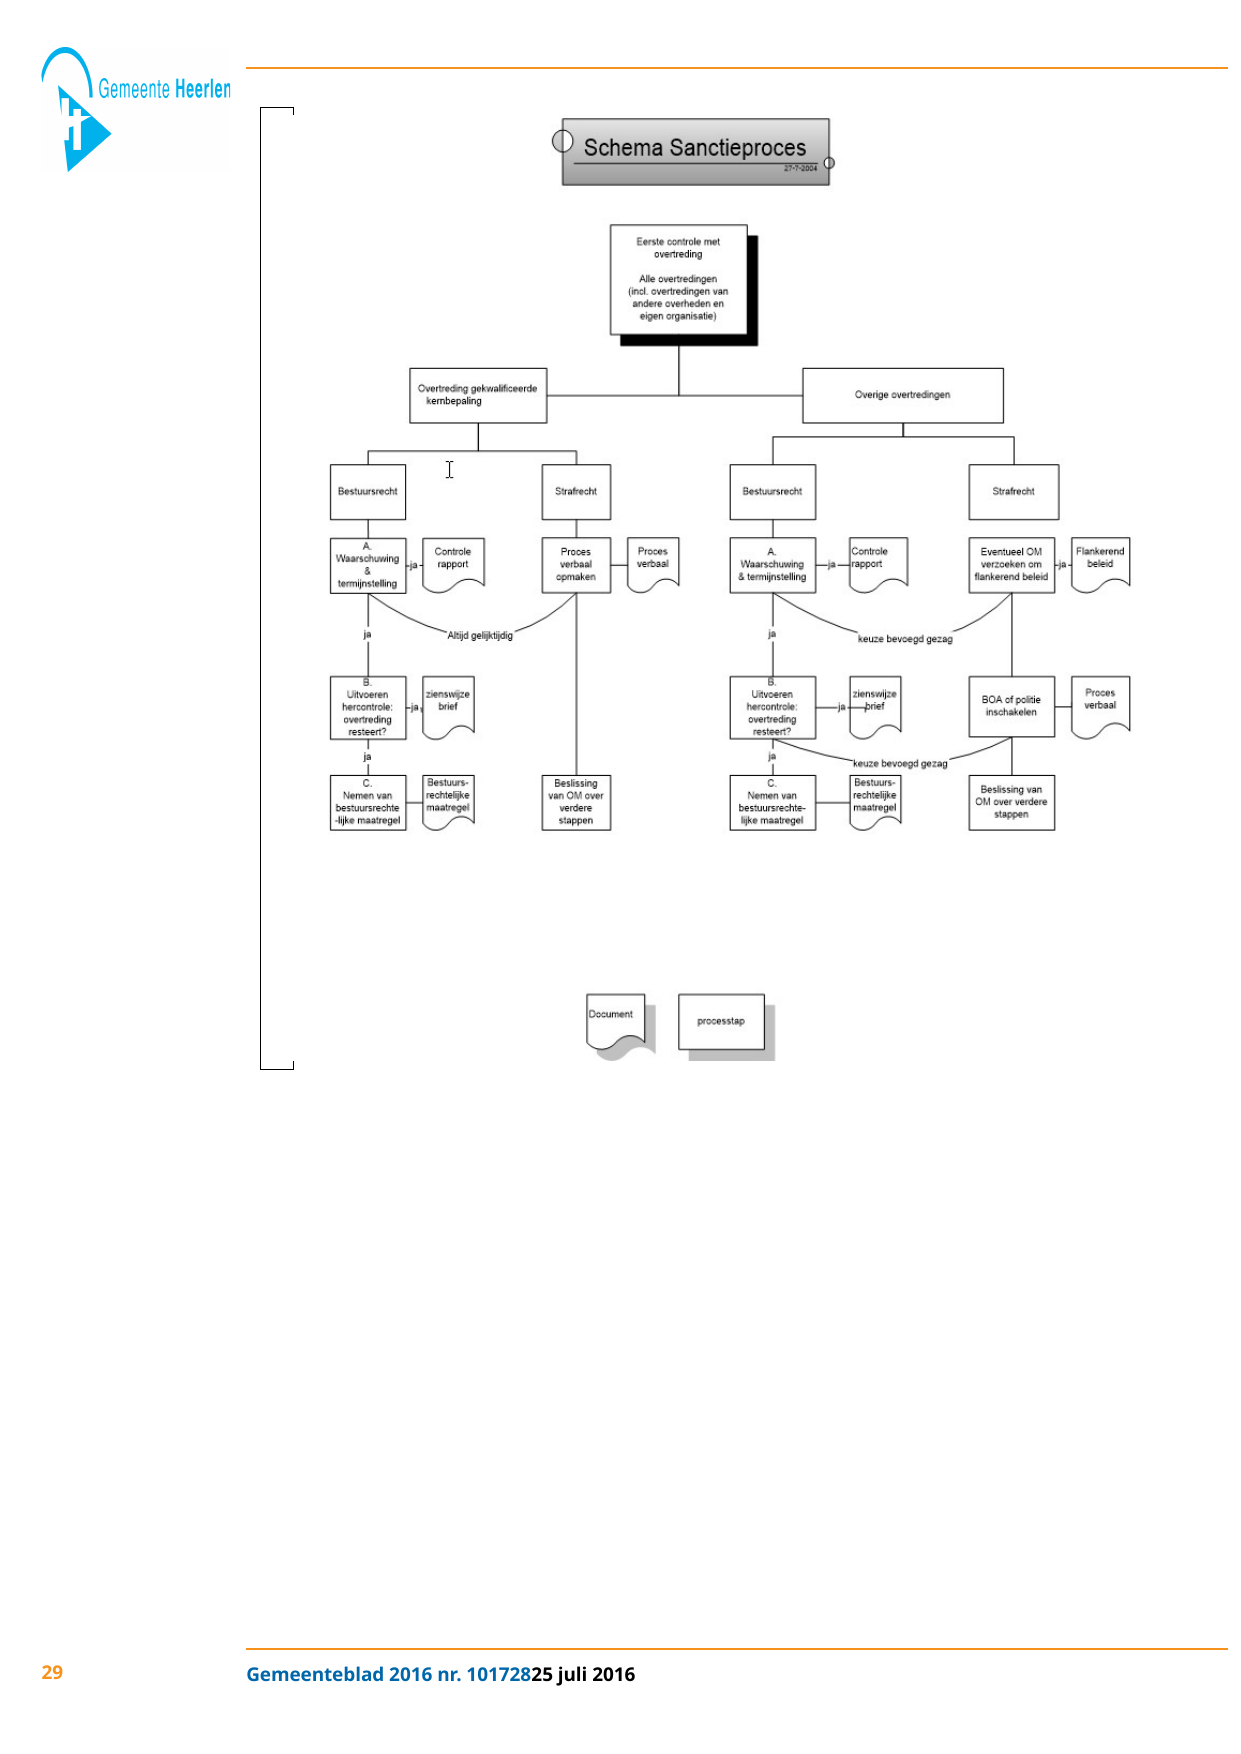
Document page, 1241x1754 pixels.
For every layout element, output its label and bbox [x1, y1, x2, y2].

picture [41, 47, 58, 70]
picture [268, 115, 1155, 1061]
picture [41, 47, 231, 172]
